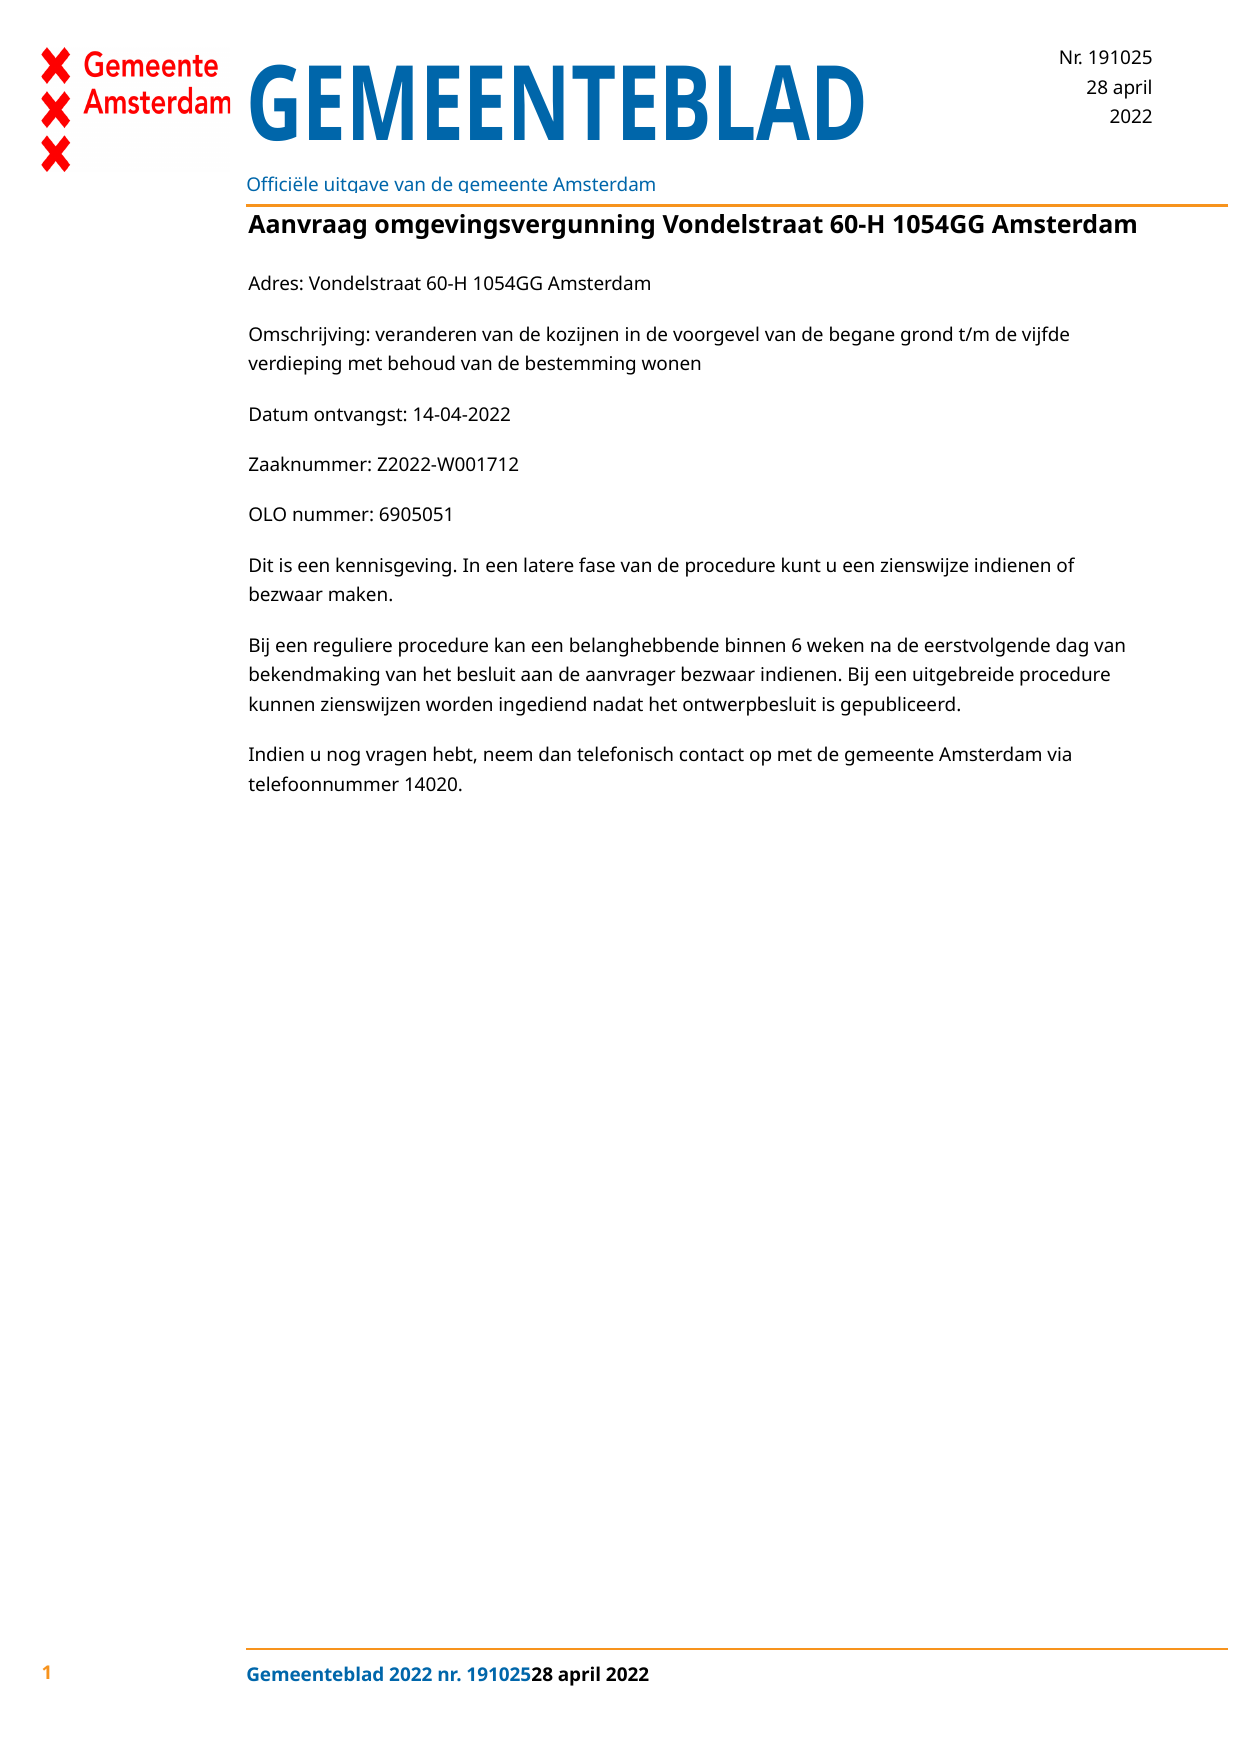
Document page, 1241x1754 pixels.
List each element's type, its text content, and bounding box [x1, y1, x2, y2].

text Zaaknummer: Z2022-W001712 [248, 451, 1152, 477]
text OLO nummer: 6905051 [248, 502, 1152, 527]
text Adres: Vondelstraat 60-H 1054GG Amsterdam [248, 270, 1152, 296]
picture [41, 47, 231, 172]
text Indien u nog vragen hebt, neem dan telefonisch contact op met de gemeente Amsterdam via telefoonnummer 14020. [248, 742, 1152, 797]
text Omschrijving: veranderen van de kozijnen in de voorgevel van de begane grond t/m de vijfde verdieping met behoud van de bestemming wonen [248, 321, 1152, 376]
text Bij een reguliere procedure kan een belanghebbende binnen 6 weken na de eerstvolgende dag van bekendmaking van het besluit aan de aanvrager bezwaar indienen. Bij een uitgebreide procedure kunnen zienswijzen worden ingediend nadat het ontwerpbesluit is gepubliceerd. [248, 632, 1152, 717]
text Datum ontvangst: 14-04-2022 [248, 401, 1152, 426]
text Dit is een kennisgeving. In een latere fase van de procedure kunt u een zienswijze indienen of bezwaar maken. [248, 552, 1152, 607]
text Aanvraag omgevingsvergunning Vondelstraat 60-H 1054GG Amsterdam [248, 207, 1152, 241]
